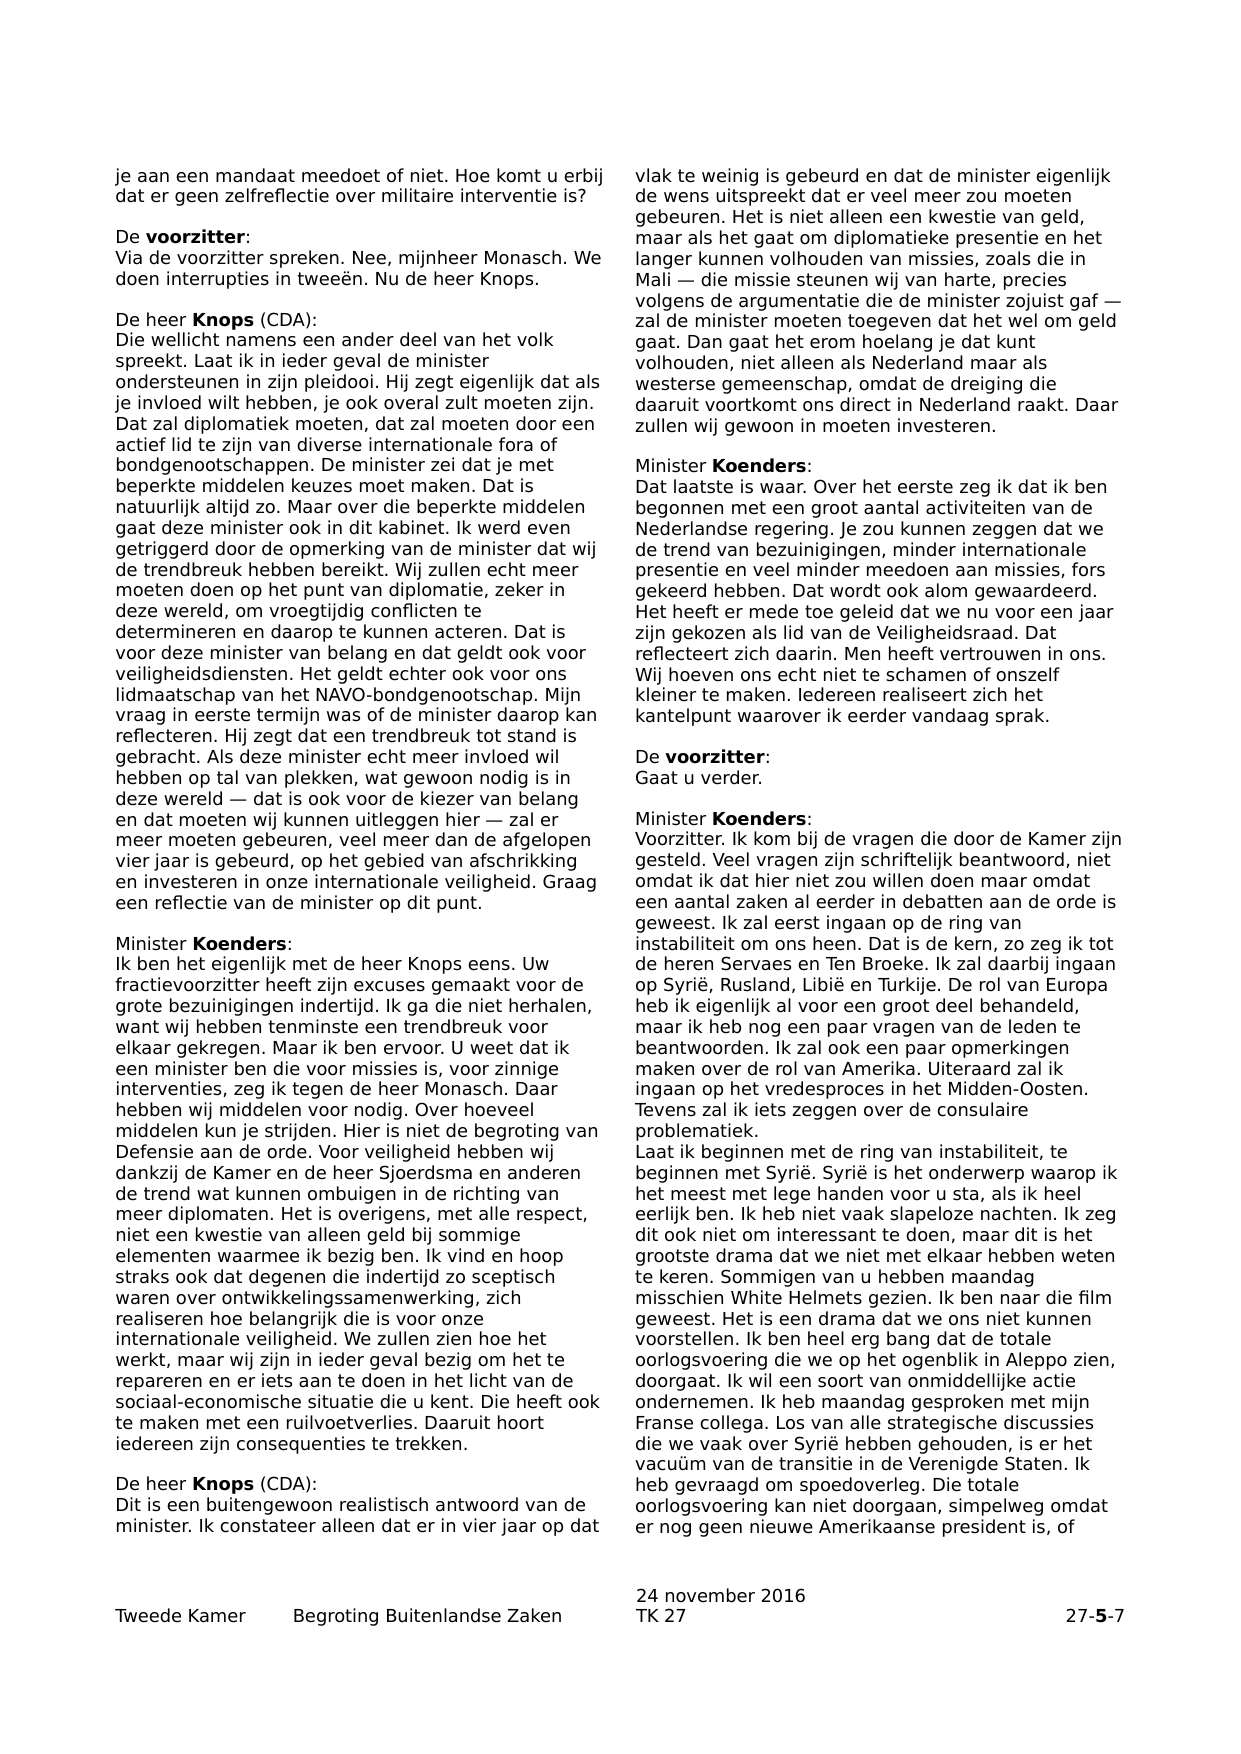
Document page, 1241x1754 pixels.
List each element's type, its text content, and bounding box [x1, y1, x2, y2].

text De voorzitter: [115, 227, 605, 248]
text vlak te weinig is gebeurd en dat de minister eigenlijk de wens uitspreekt dat er veel meer zou moeten gebeuren. Het is niet alleen een kwestie van geld, maar als het gaat om diplomatieke presentie en het langer kunnen volhouden van missies, zoals die in Mali — die missie steunen wij van harte, precies volgens de argumentatie die de minister zojuist gaf — zal de minister moeten toegeven dat het wel om geld gaat. Dan gaat het erom hoelang je dat kunt volhouden, niet alleen als Nederland maar als westerse gemeenschap, omdat de dreiging die daaruit voortkomt ons direct in Nederland raakt. Daar zullen wij gewoon in moeten investeren. [635, 165, 1125, 436]
text De heer Knops (CDA): [115, 1474, 605, 1495]
text Dat laatste is waar. Over het eerste zeg ik dat ik ben begonnen met een groot aantal activiteiten van de Nederlandse regering. Je zou kunnen zeggen dat we de trend van bezuinigingen, minder internationale presentie en veel minder meedoen aan missies, fors gekeerd hebben. Dat wordt ook alom gewaardeerd. Het heeft er mede toe geleid dat we nu voor een jaar zijn gekozen als lid van de Veiligheidsraad. Dat reflecteert zich daarin. Men heeft vertrouwen in ons. Wij hoeven ons echt niet te schamen of onszelf kleiner te maken. Iedereen realiseert zich het kantelpunt waarover ik eerder vandaag sprak. [635, 477, 1125, 727]
text De heer Knops (CDA): [115, 309, 605, 330]
text Gaat u verder. [635, 768, 1125, 788]
text Minister Koenders: [115, 933, 605, 954]
text je aan een mandaat meedoet of niet. Hoe komt u erbij dat er geen zelfreflectie over militaire interventie is? [115, 165, 605, 207]
text Dit is een buitengewoon realistisch antwoord van de minister. Ik constateer alleen dat er in vier jaar op dat [115, 1495, 605, 1537]
text Laat ik beginnen met de ring van instabiliteit, te beginnen met Syrië. Syrië is het onderwerp waarop ik het meest met lege handen voor u sta, als ik heel eerlijk ben. Ik heb niet vaak slapeloze nachten. Ik zeg dit ook niet om interessant te doen, maar dit is het grootste drama dat we niet met elkaar hebben weten te keren. Sommigen van u hebben maandag misschien White Helmets gezien. Ik ben naar die film geweest. Het is een drama dat we ons niet kunnen voorstellen. Ik ben heel erg bang dat de totale oorlogsvoering die we op het ogenblik in Aleppo zien, doorgaat. Ik wil een soort van onmiddellijke actie ondernemen. Ik heb maandag gesproken met mijn Franse collega. Los van alle strategische discussies die we vaak over Syrië hebben gehouden, is er het vacuüm van de transitie in de Verenigde Staten. Ik heb gevraagd om spoedoverleg. Die totale oorlogsvoering kan niet doorgaan, simpelweg omdat er nog geen nieuwe Amerikaanse president is, of [635, 1142, 1125, 1537]
text De voorzitter: [635, 747, 1125, 768]
text Minister Koenders: [635, 808, 1125, 829]
text Minister Koenders: [635, 456, 1125, 477]
text Ik ben het eigenlijk met de heer Knops eens. Uw fractievoorzitter heeft zijn excuses gemaakt voor de grote bezuinigingen indertijd. Ik ga die niet herhalen, want wij hebben tenminste een trendbreuk voor elkaar gekregen. Maar ik ben ervoor. U weet dat ik een minister ben die voor missies is, voor zinnige interventies, zeg ik tegen de heer Monasch. Daar hebben wij middelen voor nodig. Over hoeveel middelen kun je strijden. Hier is niet de begroting van Defensie aan de orde. Voor veiligheid hebben wij dankzij de Kamer en de heer Sjoerdsma en anderen de trend wat kunnen ombuigen in de richting van meer diplomaten. Het is overigens, met alle respect, niet een kwestie van alleen geld bij sommige elementen waarmee ik bezig ben. Ik vind en hoop straks ook dat degenen die indertijd zo sceptisch waren over ontwikkelingssamenwerking, zich realiseren hoe belangrijk die is voor onze internationale veiligheid. We zullen zien hoe het werkt, maar wij zijn in ieder geval bezig om het te repareren en er iets aan te doen in het licht van de sociaal-economische situatie die u kent. Die heeft ook te maken met een ruilvoetverlies. Daaruit hoort iedereen zijn consequenties te trekken. [115, 954, 605, 1454]
text Die wellicht namens een ander deel van het volk spreekt. Laat ik in ieder geval de minister ondersteunen in zijn pleidooi. Hij zegt eigenlijk dat als je invloed wilt hebben, je ook overal zult moeten zijn. Dat zal diplomatiek moeten, dat zal moeten door een actief lid te zijn van diverse internationale fora of bondgenootschappen. De minister zei dat je met beperkte middelen keuzes moet maken. Dat is natuurlijk altijd zo. Maar over die beperkte middelen gaat deze minister ook in dit kabinet. Ik werd even getriggerd door de opmerking van de minister dat wij de trendbreuk hebben bereikt. Wij zullen echt meer moeten doen op het punt van diplomatie, zeker in deze wereld, om vroegtijdig conflicten te determineren en daarop te kunnen acteren. Dat is voor deze minister van belang en dat geldt ook voor veiligheidsdiensten. Het geldt echter ook voor ons lidmaatschap van het NAVO-bondgenootschap. Mijn vraag in eerste termijn was of de minister daarop kan reflecteren. Hij zegt dat een trendbreuk tot stand is gebracht. Als deze minister echt meer invloed wil hebben op tal van plekken, wat gewoon nodig is in deze wereld — dat is ook voor de kiezer van belang en dat moeten wij kunnen uitleggen hier — zal er meer moeten gebeuren, veel meer dan de afgelopen vier jaar is gebeurd, op het gebied van afschrikking en investeren in onze internationale veiligheid. Graag een reflectie van de minister op dit punt. [115, 330, 605, 913]
text Voorzitter. Ik kom bij de vragen die door de Kamer zijn gesteld. Veel vragen zijn schriftelijk beantwoord, niet omdat ik dat hier niet zou willen doen maar omdat een aantal zaken al eerder in debatten aan de orde is geweest. Ik zal eerst ingaan op de ring van instabiliteit om ons heen. Dat is de kern, zo zeg ik tot de heren Servaes en Ten Broeke. Ik zal daarbij ingaan op Syrië, Rusland, Libië en Turkije. De rol van Europa heb ik eigenlijk al voor een groot deel behandeld, maar ik heb nog een paar vragen van de leden te beantwoorden. Ik zal ook een paar opmerkingen maken over de rol van Amerika. Uiteraard zal ik ingaan op het vredesproces in het Midden-Oosten. Tevens zal ik iets zeggen over de consulaire problematiek. [635, 829, 1125, 1142]
text Via de voorzitter spreken. Nee, mijnheer Monasch. We doen interrupties in tweeën. Nu de heer Knops. [115, 248, 605, 289]
